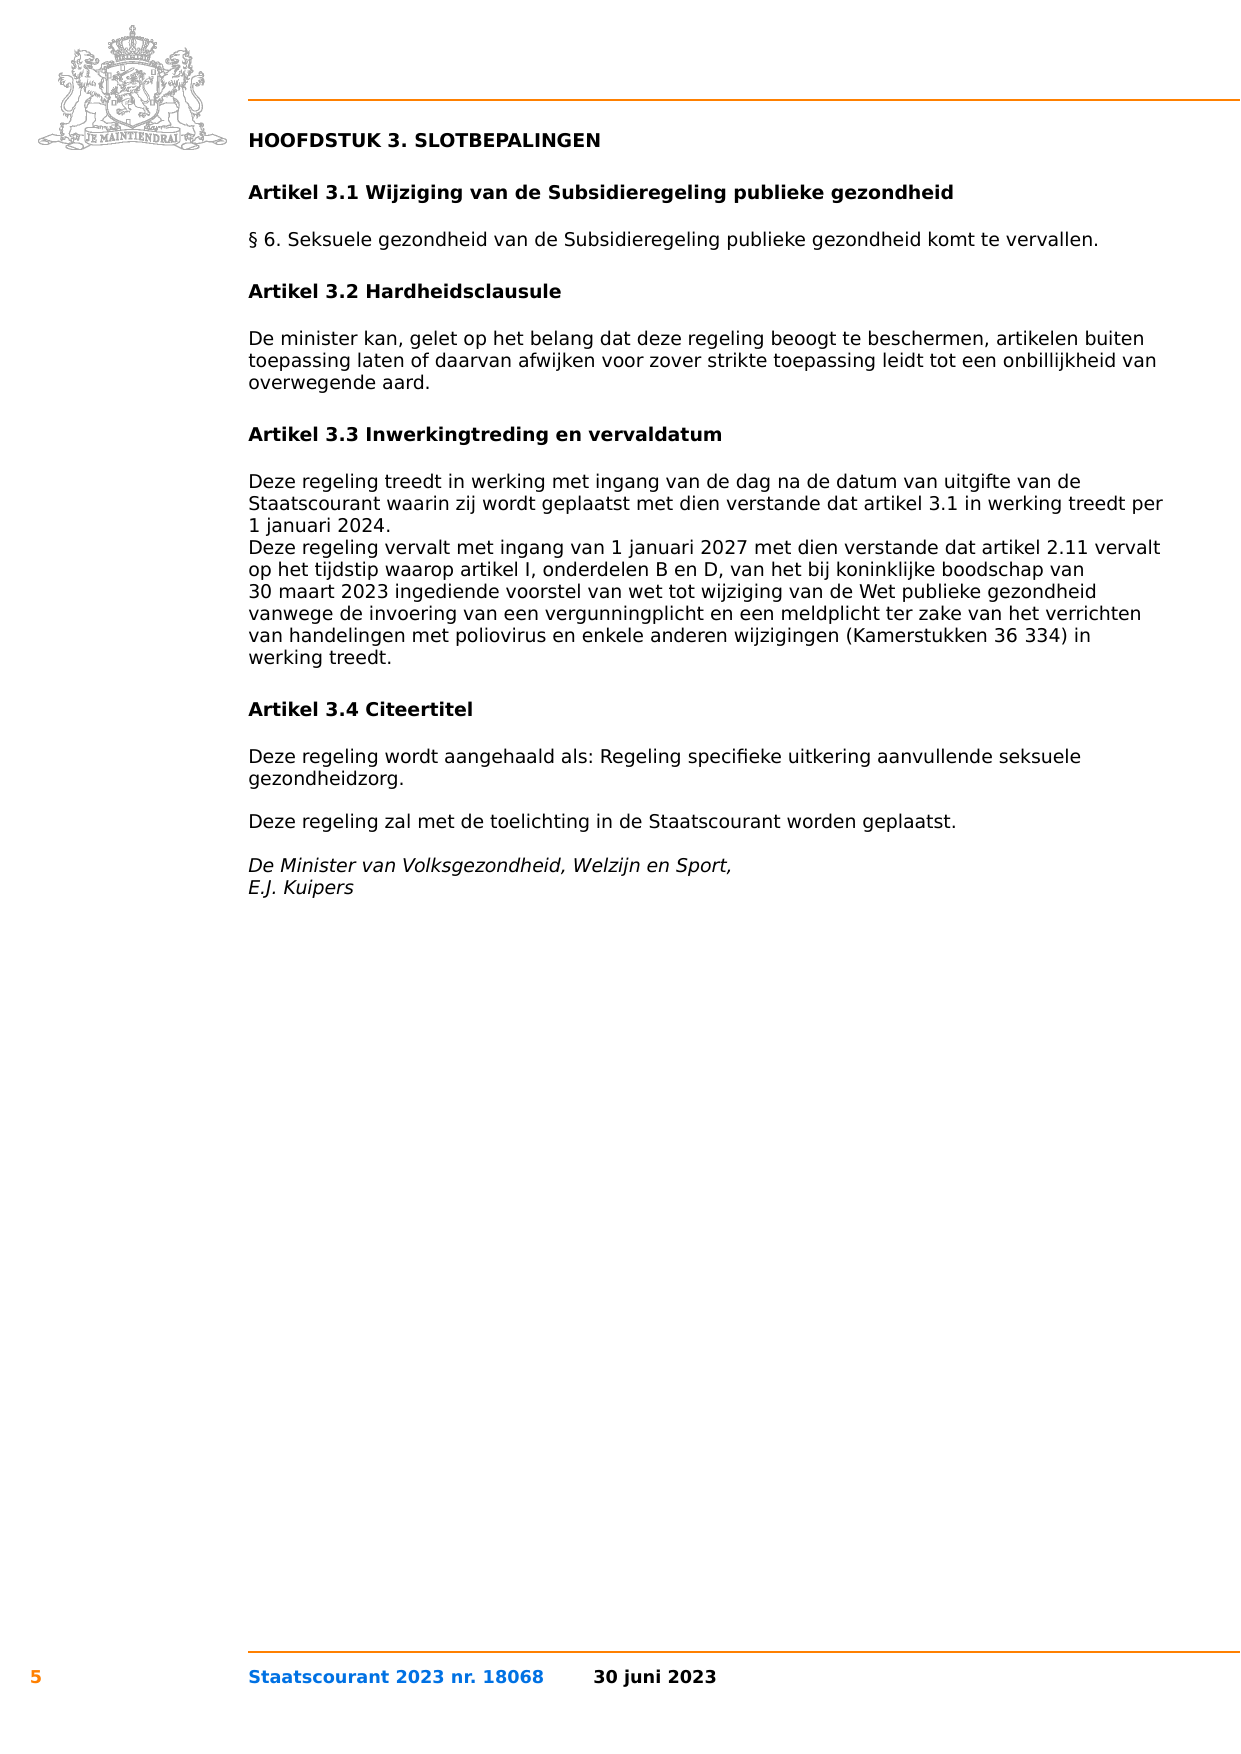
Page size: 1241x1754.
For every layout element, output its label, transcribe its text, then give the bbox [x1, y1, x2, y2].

subtitle Artikel 3.4 Citeertitel [248, 698, 1163, 721]
text Deze regeling zal met de toelichting in de Staatscourant worden geplaatst. [248, 811, 1163, 833]
subtitle HOOFDSTUK 3. SLOTBEPALINGEN [248, 130, 1163, 152]
text § 6. Seksuele gezondheid van de Subsidieregeling publieke gezondheid komt te vervallen. [248, 229, 1163, 251]
text De minister kan, gelet op het belang dat deze regeling beoogt te beschermen, artikelen buiten toepassing laten of daarvan afwijken voor zover strikte toepassing leidt tot een onbillijkheid van overwegende aard. [248, 328, 1163, 394]
text Deze regeling vervalt met ingang van 1 januari 2027 met dien verstande dat artikel 2.11 vervalt op het tijdstip waarop artikel I, onderdelen B en D, van het bij koninklijke boodschap van 30 maart 2023 ingediende voorstel van wet tot wijziging van de Wet publieke gezondheid vanwege de invoering van een vergunningplicht en een meldplicht ter zake van het verrichten van handelingen met poliovirus en enkele anderen wijzigingen (Kamerstukken 36 334) in werking treedt. [248, 537, 1163, 668]
text De Minister van Volksgezondheid, Welzijn en Sport, E.J. Kuipers [248, 855, 1163, 899]
subtitle Artikel 3.2 Hardheidsclausule [248, 281, 1163, 303]
picture [38, 25, 227, 150]
text Deze regeling wordt aangehaald als: Regeling specifieke uitkering aanvullende seksuele gezondheidzorg. [248, 746, 1163, 789]
text Deze regeling treedt in werking met ingang van de dag na de datum van uitgifte van de Staatscourant waarin zij wordt geplaatst met dien verstande dat artikel 3.1 in werking treedt per 1 januari 2024. [248, 471, 1163, 537]
subtitle Artikel 3.3 Inwerkingtreding en vervaldatum [248, 424, 1163, 446]
subtitle Artikel 3.1 Wijziging van de Subsidieregeling publieke gezondheid [248, 182, 1163, 204]
